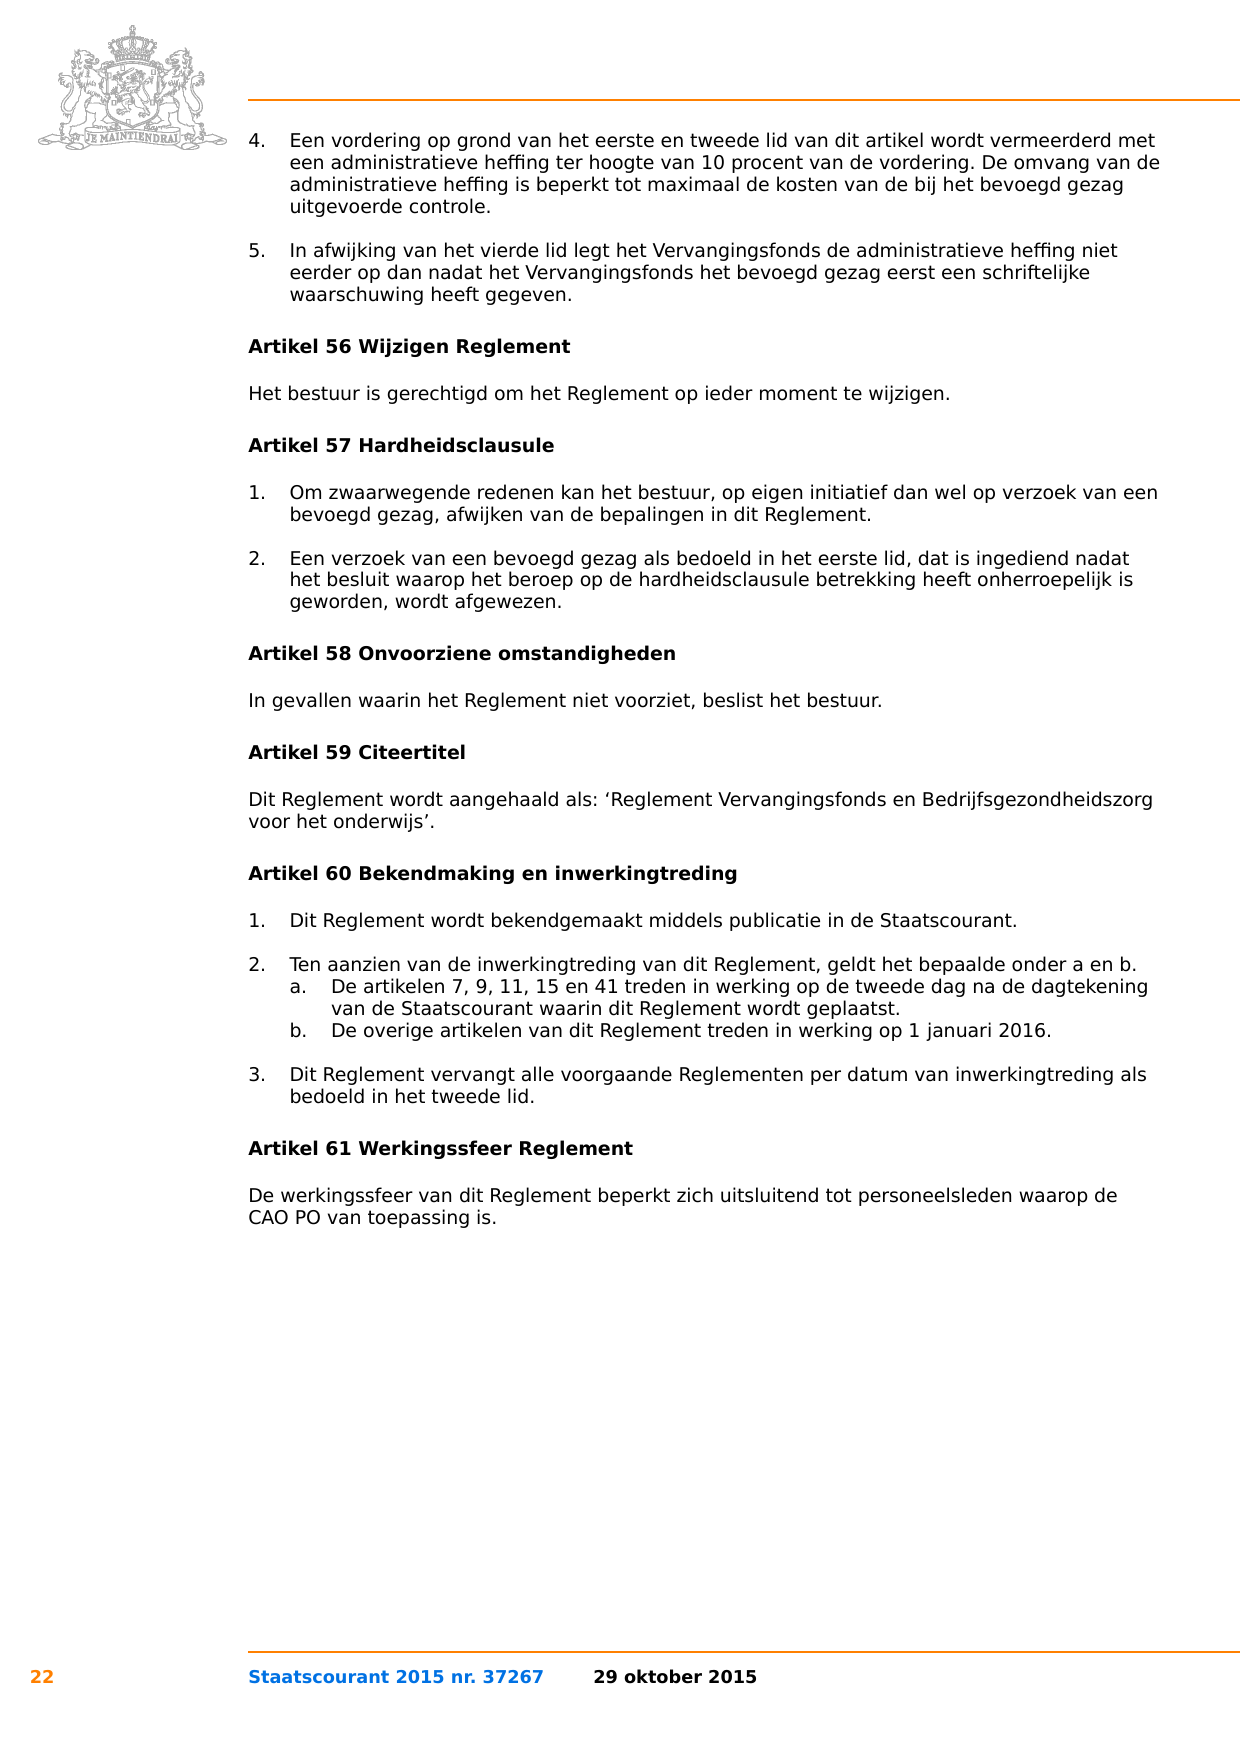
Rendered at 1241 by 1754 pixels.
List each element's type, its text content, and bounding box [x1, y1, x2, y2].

subtitle Artikel 61 Werkingssfeer Reglement [248, 1138, 1163, 1160]
text In gevallen waarin het Reglement niet voorziet, beslist het bestuur. [248, 690, 1163, 712]
text 5. In afwijking van het vierde lid legt het Vervangingsfonds de administratieve heffing niet eerder op dan nadat het Vervangingsfonds het bevoegd gezag eerst een schriftelijke waarschuwing heeft gegeven. [248, 240, 1163, 306]
text 2. Een verzoek van een bevoegd gezag als bedoeld in het eerste lid, dat is ingediend nadat het besluit waarop het beroep op de hardheidsclausule betrekking heeft onherroepelijk is geworden, wordt afgewezen. [248, 547, 1163, 613]
text a. De artikelen 7, 9, 11, 15 en 41 treden in werking op de tweede dag na de dagtekening van de Staatscourant waarin dit Reglement wordt geplaatst. [289, 976, 1163, 1020]
text De werkingssfeer van dit Reglement beperkt zich uitsluitend tot personeelsleden waarop de CAO PO van toepassing is. [248, 1185, 1163, 1229]
text 2. Ten aanzien van de inwerkingtreding van dit Reglement, geldt het bepaalde onder a en b. [248, 954, 1163, 976]
text Het bestuur is gerechtigd om het Reglement op ieder moment te wijzigen. [248, 383, 1163, 404]
subtitle Artikel 58 Onvoorziene omstandigheden [248, 643, 1163, 665]
text Dit Reglement wordt aangehaald als: ‘Reglement Vervangingsfonds en Bedrijfsgezondheidszorg voor het onderwijs’. [248, 789, 1163, 833]
text 1. Dit Reglement wordt bekendgemaakt middels publicatie in de Staatscourant. [248, 910, 1163, 932]
text b. De overige artikelen van dit Reglement treden in werking op 1 januari 2016. [289, 1020, 1163, 1042]
text 1. Om zwaarwegende redenen kan het bestuur, op eigen initiatief dan wel op verzoek van een bevoegd gezag, afwijken van de bepalingen in dit Reglement. [248, 482, 1163, 526]
subtitle Artikel 56 Wijzigen Reglement [248, 336, 1163, 358]
picture [38, 25, 227, 150]
text 4. Een vordering op grond van het eerste en tweede lid van dit artikel wordt vermeerderd met een administratieve heffing ter hoogte van 10 procent van de vordering. De omvang van de administratieve heffing is beperkt tot maximaal de kosten van de bij het bevoegd gezag uitgevoerde controle. [248, 130, 1163, 218]
subtitle Artikel 59 Citeertitel [248, 742, 1163, 764]
text 3. Dit Reglement vervangt alle voorgaande Reglementen per datum van inwerkingtreding als bedoeld in het tweede lid. [248, 1064, 1163, 1108]
subtitle Artikel 57 Hardheidsclausule [248, 434, 1163, 457]
subtitle Artikel 60 Bekendmaking en inwerkingtreding [248, 863, 1163, 885]
